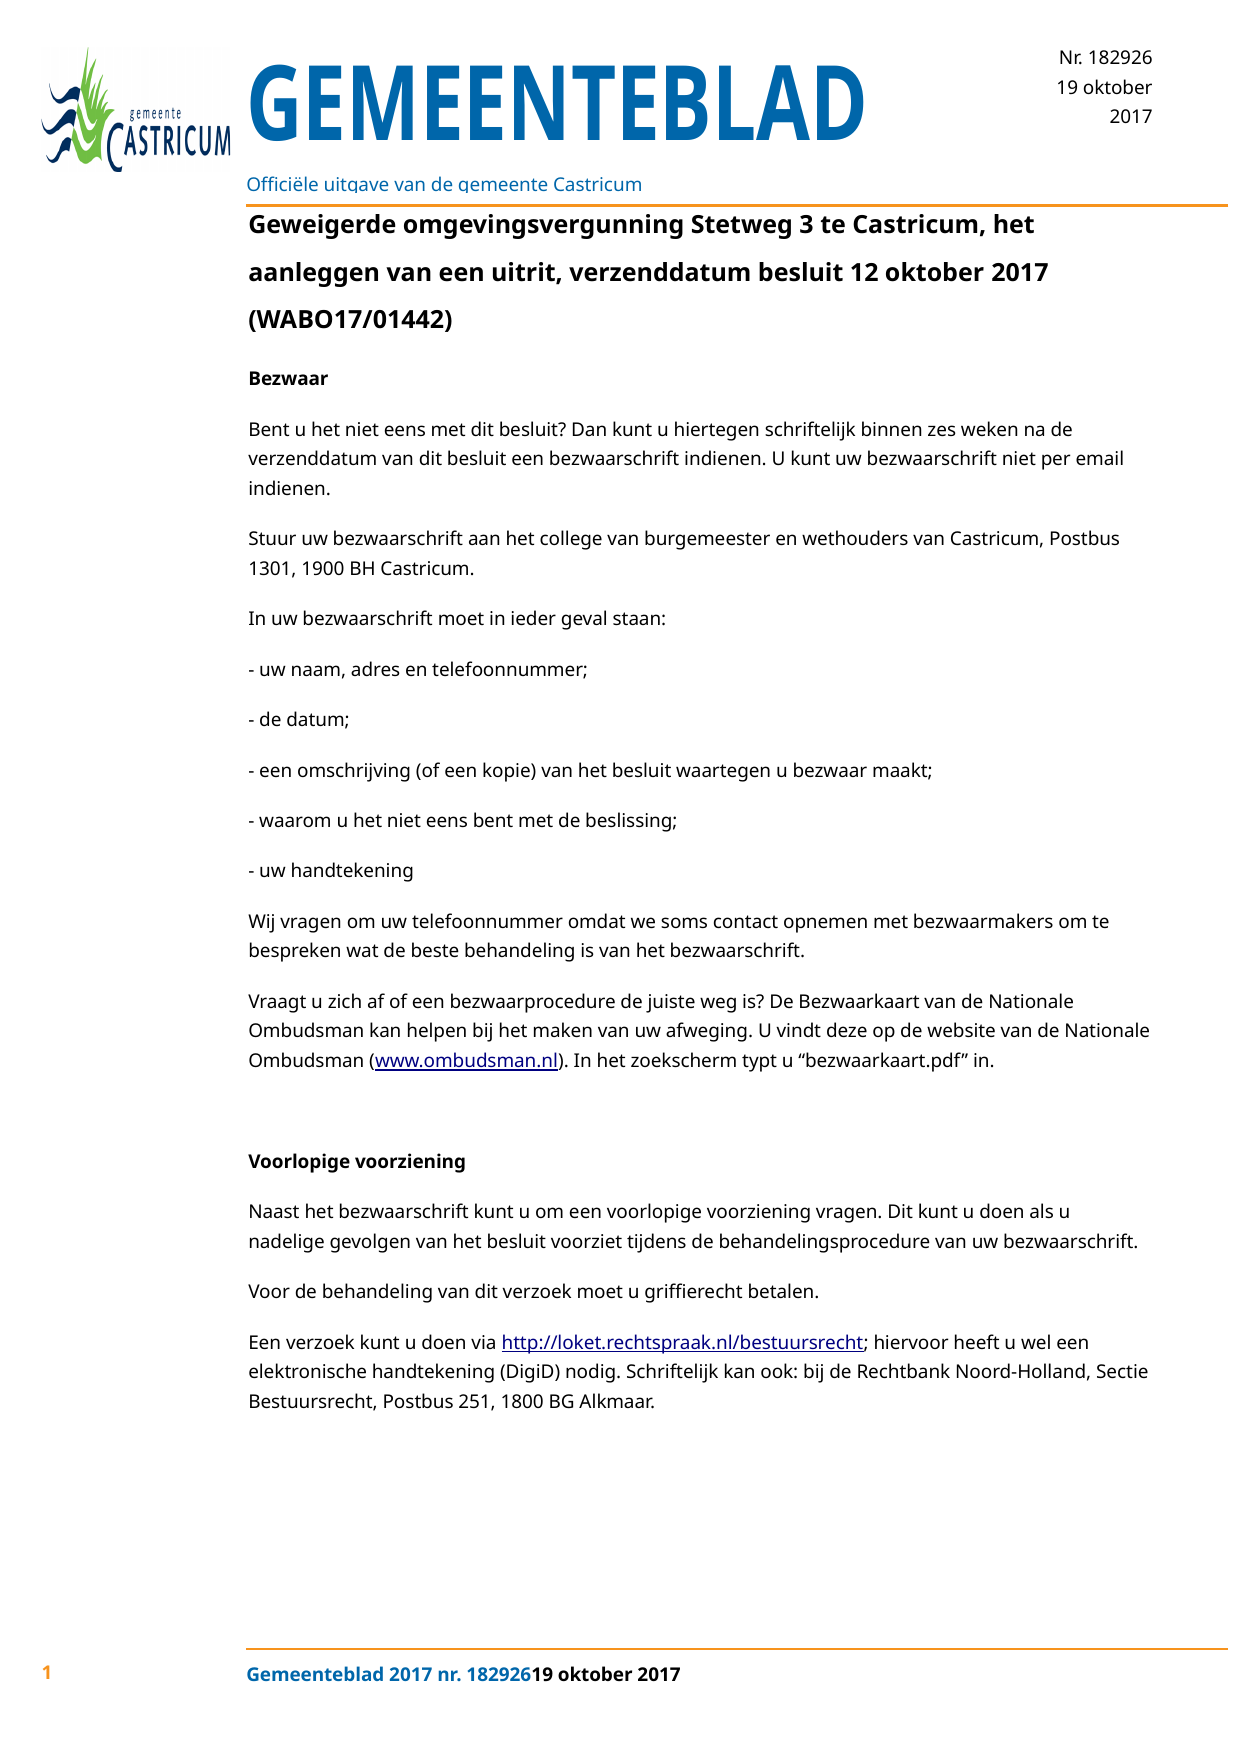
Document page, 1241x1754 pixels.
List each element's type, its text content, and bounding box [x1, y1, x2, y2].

text - uw handtekening [248, 858, 1152, 883]
text Geweigerde omgevingsvergunning Stetweg 3 te Castricum, het aanleggen van een uitrit, verzenddatum besluit 12 oktober 2017 (WABO17/01442) [248, 207, 1152, 336]
text In uw bezwaarschrift moet in ieder geval staan: [248, 606, 1152, 631]
text Vraagt u zich af of een bezwaarprocedure de juiste weg is? De Bezwaarkaart van de Nationale Ombudsman kan helpen bij het maken van uw afweging. U vindt deze op de website van de Nationale Ombudsman (www.ombudsman.nl). In het zoekscherm typt u “bezwaarkaart.pdf” in. [248, 988, 1152, 1073]
text - uw naam, adres en telefoonnummer; [248, 656, 1152, 682]
text - een omschrijving (of een kopie) van het besluit waartegen u bezwaar maakt; [248, 757, 1152, 782]
text Een verzoek kunt u doen via http://loket.rechtspraak.nl/bestuursrecht; hiervoor heeft u wel een elektronische handtekening (DigiD) nodig. Schriftelijk kan ook: bij de Rechtbank Noord-Holland, Sectie Bestuursrecht, Postbus 251, 1800 BG Alkmaar. [248, 1329, 1152, 1414]
picture [41, 47, 231, 172]
text - waarom u het niet eens bent met de beslissing; [248, 807, 1152, 833]
text Bezwaar [248, 366, 1152, 391]
text Bent u het niet eens met dit besluit? Dan kunt u hiertegen schriftelijk binnen zes weken na de verzenddatum van dit besluit een bezwaarschrift indienen. U kunt uw bezwaarschrift niet per email indienen. [248, 416, 1152, 501]
text - de datum; [248, 706, 1152, 732]
text Voorlopige voorziening [248, 1148, 1152, 1174]
text Naast het bezwaarschrift kunt u om een voorlopige voorziening vragen. Dit kunt u doen als u nadelige gevolgen van het besluit voorziet tijdens de behandelingsprocedure van uw bezwaarschrift. [248, 1198, 1152, 1254]
text Wij vragen om uw telefoonnummer omdat we soms contact opnemen met bezwaarmakers om te bespreken wat de beste behandeling is van het bezwaarschrift. [248, 908, 1152, 963]
text Stuur uw bezwaarschrift aan het college van burgemeester en wethouders van Castricum, Postbus 1301, 1900 BH Castricum. [248, 526, 1152, 581]
text Voor de behandeling van dit verzoek moet u griffierecht betalen. [248, 1278, 1152, 1304]
